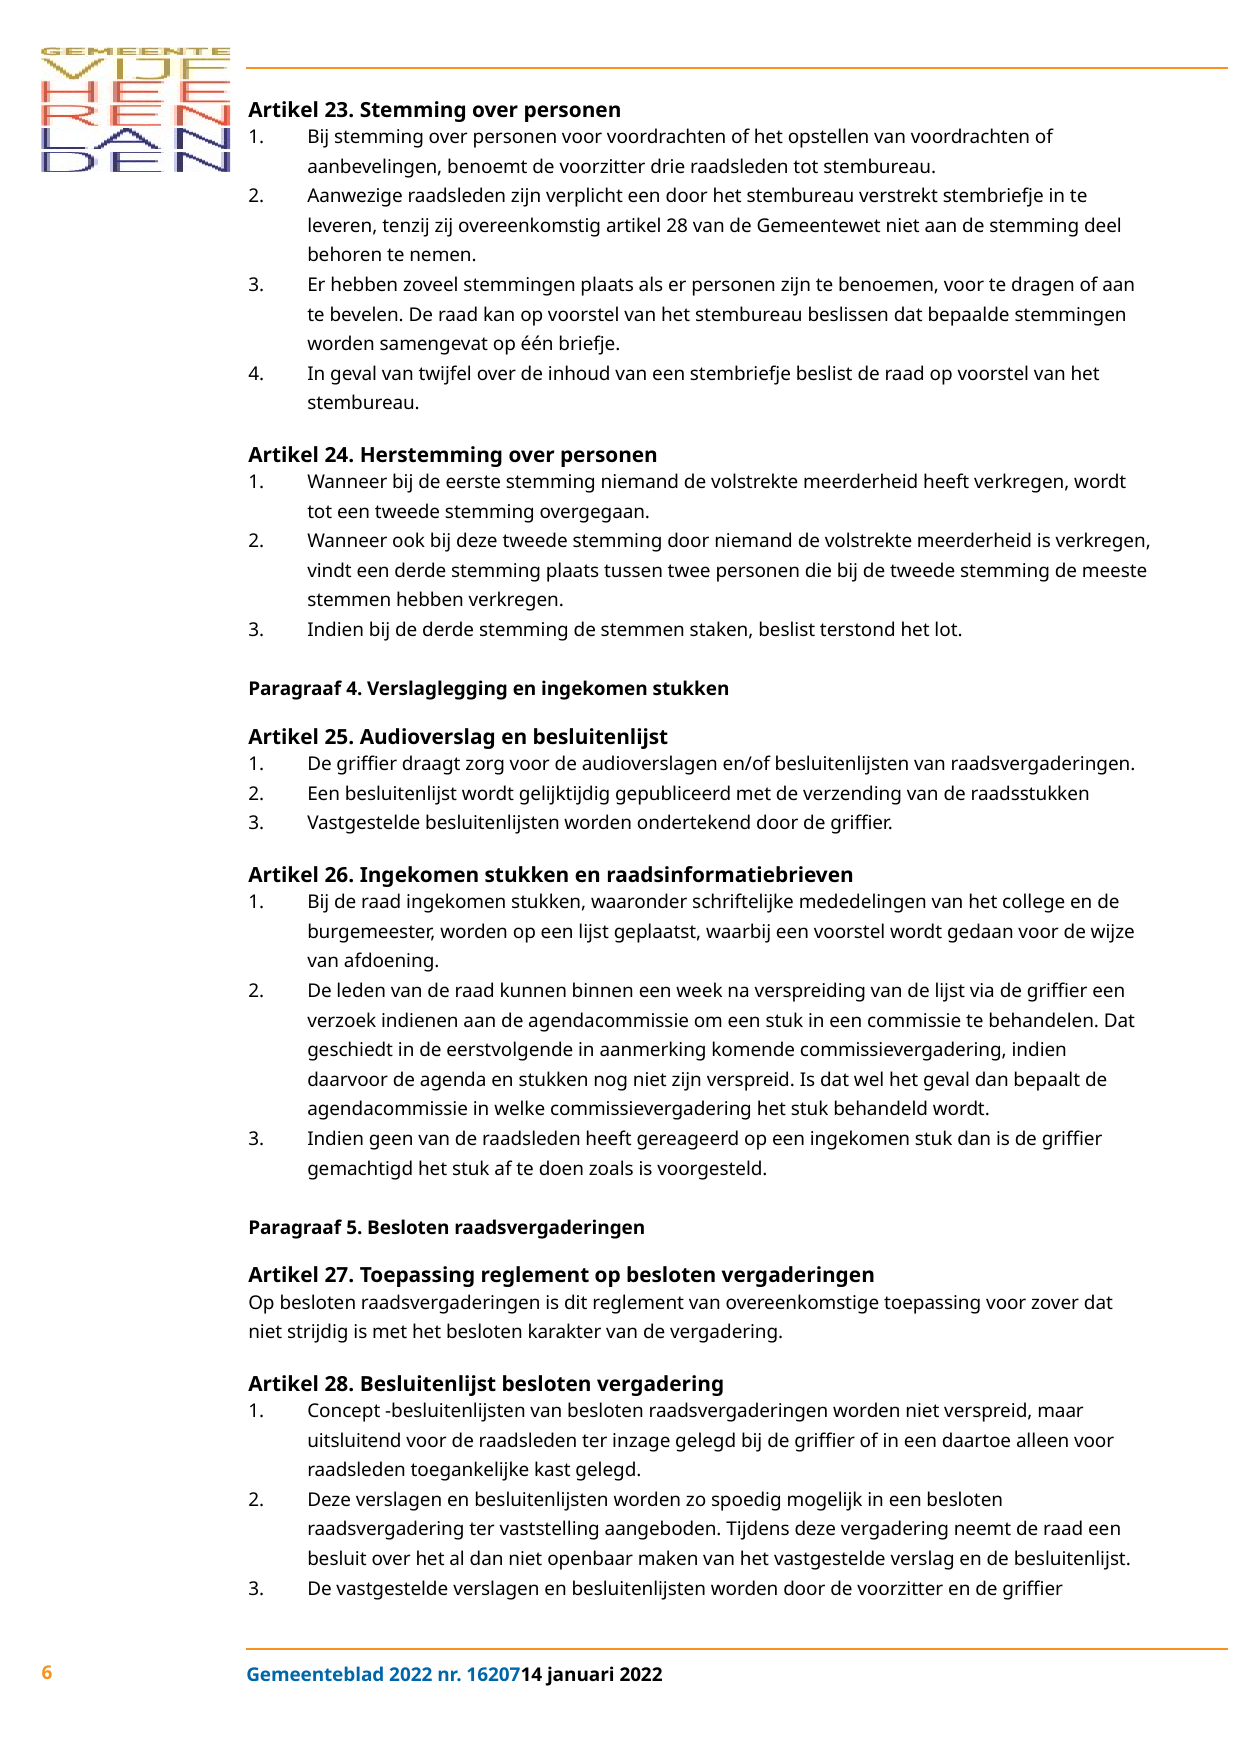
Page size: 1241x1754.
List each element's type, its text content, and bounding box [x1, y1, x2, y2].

text Artikel 27. Toepassing reglement op besloten vergaderingen [248, 1260, 1152, 1289]
text Artikel 23. Stemming over personen [248, 95, 1152, 123]
list Aanwezige raadsleden zijn verplicht een door het stembureau verstrekt stembriefje in te leveren, tenzij zij overeenkomstig artikel 28 van de Gemeentewet niet aan de stemming deel behoren te nemen. [248, 182, 1152, 267]
text Artikel 25. Audioverslag en besluitenlijst [248, 722, 1152, 750]
picture [41, 47, 231, 172]
list Indien bij de derde stemming de stemmen staken, beslist terstond het lot. [248, 616, 1152, 642]
list Vastgestelde besluitenlijsten worden ondertekend door de griffier. [248, 809, 1152, 835]
list De vastgestelde verslagen en besluitenlijsten worden door de voorzitter en de griffier [248, 1575, 1152, 1601]
text Paragraaf 5. Besloten raadsvergaderingen [248, 1214, 1152, 1239]
list Bij de raad ingekomen stukken, waaronder schriftelijke mededelingen van het college en de burgemeester, worden op een lijst geplaatst, waarbij een voorstel wordt gedaan voor de wijze van afdoening. [248, 888, 1152, 973]
text Artikel 24. Herstemming over personen [248, 440, 1152, 468]
list Een besluitenlijst wordt gelijktijdig gepubliceerd met de verzending van de raadsstukken [248, 780, 1152, 806]
list Er hebben zoveel stemmingen plaats als er personen zijn te benoemen, voor te dragen of aan te bevelen. De raad kan op voorstel van het stembureau beslissen dat bepaalde stemmingen worden samengevat op één briefje. [248, 271, 1152, 356]
list De griffier draagt zorg voor de audioverslagen en/of besluitenlijsten van raadsvergaderingen. [248, 750, 1152, 776]
text Paragraaf 4. Verslaglegging en ingekomen stukken [248, 675, 1152, 701]
list Bij stemming over personen voor voordrachten of het opstellen van voordrachten of aanbevelingen, benoemt de voorzitter drie raadsleden tot stembureau. [248, 123, 1152, 178]
list Wanneer bij de eerste stemming niemand de volstrekte meerderheid heeft verkregen, wordt tot een tweede stemming overgegaan. [248, 468, 1152, 524]
list In geval van twijfel over de inhoud van een stembriefje beslist de raad op voorstel van het stembureau. [248, 360, 1152, 415]
text Artikel 26. Ingekomen stukken en raadsinformatiebrieven [248, 860, 1152, 888]
text Artikel 28. Besluitenlijst besloten vergadering [248, 1369, 1152, 1397]
list Deze verslagen en besluitenlijsten worden zo spoedig mogelijk in een besloten raadsvergadering ter vaststelling aangeboden. Tijdens deze vergadering neemt de raad een besluit over het al dan niet openbaar maken van het vastgestelde verslag en de besluitenlijst. [248, 1486, 1152, 1571]
list De leden van de raad kunnen binnen een week na verspreiding van de lijst via de griffier een verzoek indienen aan de agendacommissie om een stuk in een commissie te behandelen. Dat geschiedt in de eerstvolgende in aanmerking komende commissievergadering, indien daarvoor de agenda en stukken nog niet zijn verspreid. Is dat wel het geval dan bepaalt de agendacommissie in welke commissievergadering het stuk behandeld wordt. [248, 977, 1152, 1121]
text Op besloten raadsvergaderingen is dit reglement van overeenkomstige toepassing voor zover dat niet strijdig is met het besloten karakter van de vergadering. [248, 1289, 1152, 1344]
list Concept -besluitenlijsten van besloten raadsvergaderingen worden niet verspreid, maar uitsluitend voor de raadsleden ter inzage gelegd bij de griffier of in een daartoe alleen voor raadsleden toegankelijke kast gelegd. [248, 1397, 1152, 1482]
list Indien geen van de raadsleden heeft gereageerd op een ingekomen stuk dan is de griffier gemachtigd het stuk af te doen zoals is voorgesteld. [248, 1125, 1152, 1180]
list Wanneer ook bij deze tweede stemming door niemand de volstrekte meerderheid is verkregen, vindt een derde stemming plaats tussen twee personen die bij de tweede stemming de meeste stemmen hebben verkregen. [248, 527, 1152, 612]
